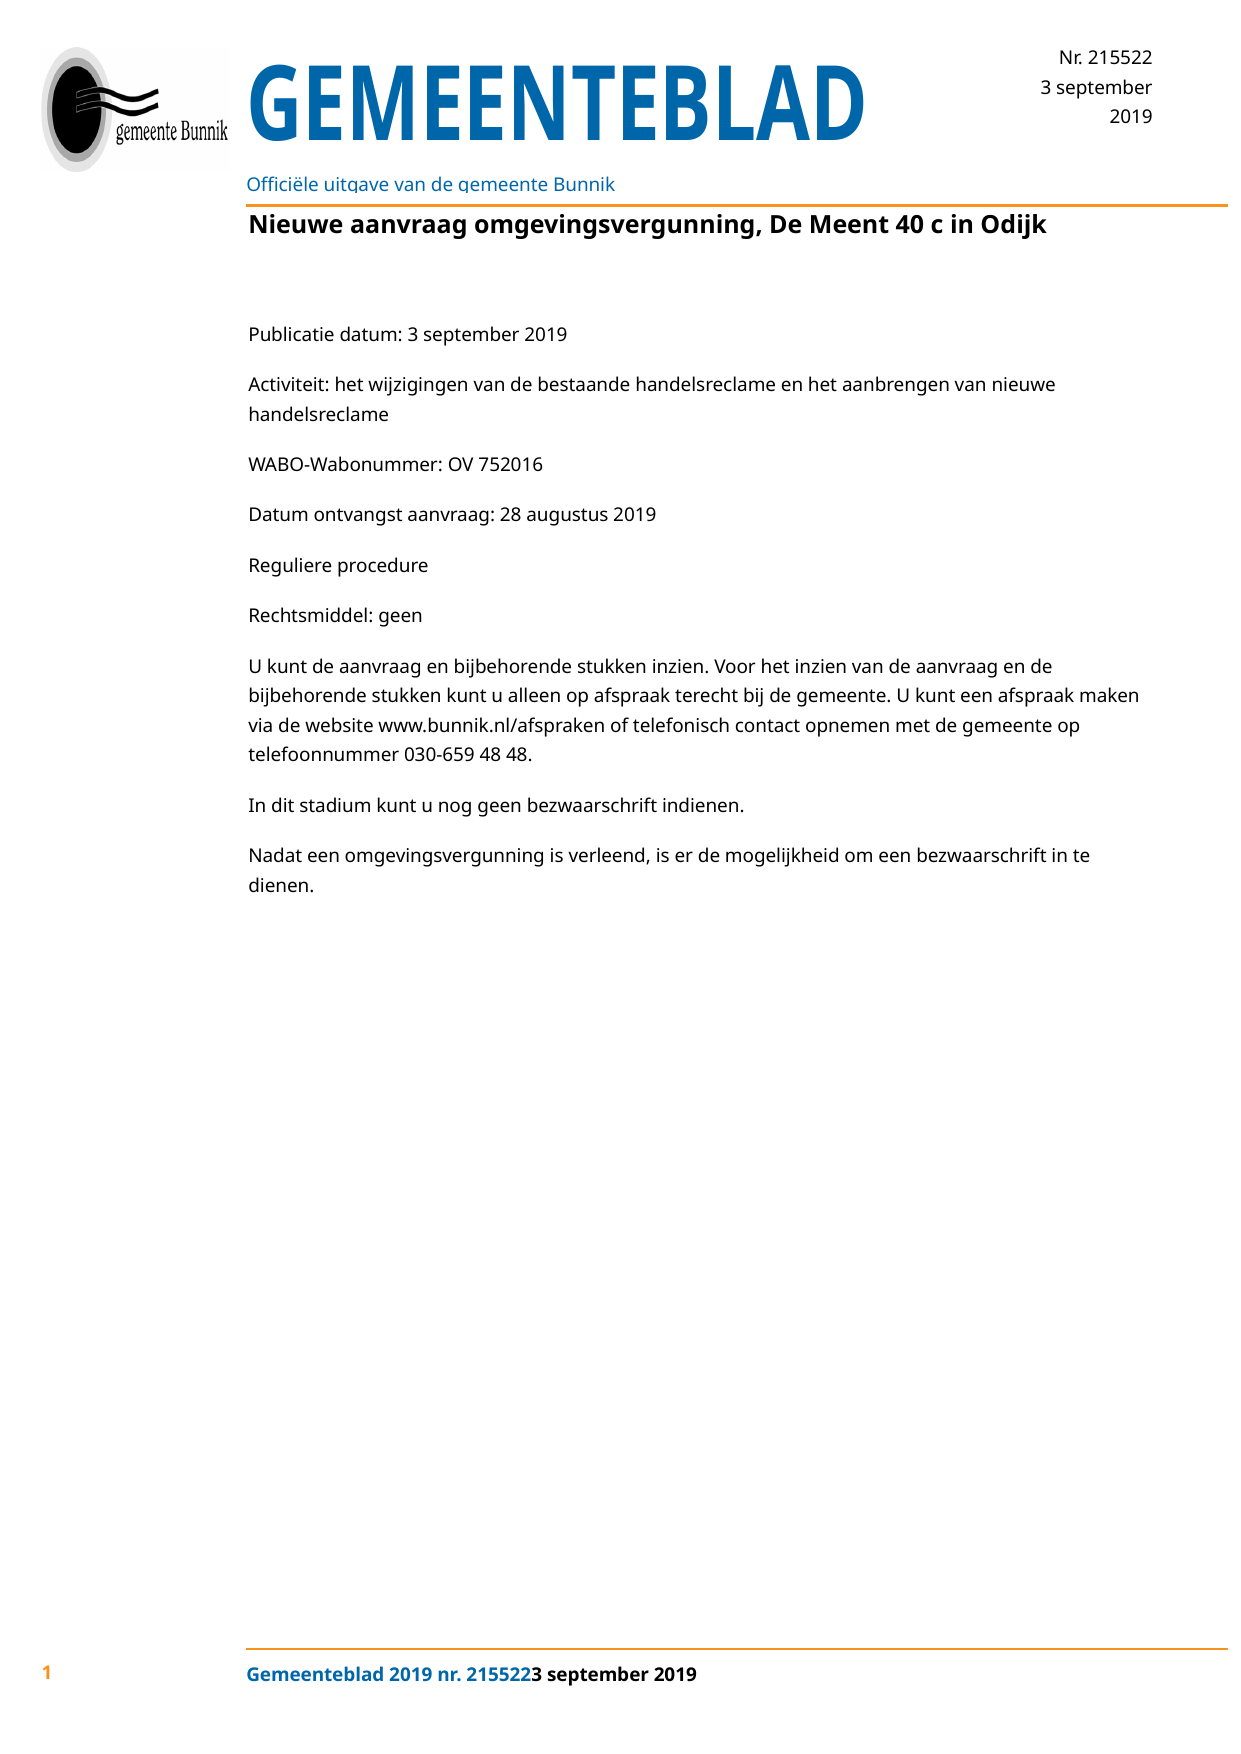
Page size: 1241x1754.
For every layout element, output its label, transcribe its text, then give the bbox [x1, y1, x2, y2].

text Rechtsmiddel: geen [248, 602, 1152, 628]
text Publicatie datum: 3 september 2019 [248, 321, 1152, 346]
text Datum ontvangst aanvraag: 28 augustus 2019 [248, 502, 1152, 527]
text Nadat een omgevingsvergunning is verleend, is er de mogelijkheid om een bezwaarschrift in te dienen. [248, 842, 1152, 898]
text In dit stadium kunt u nog geen bezwaarschrift indienen. [248, 792, 1152, 818]
text Reguliere procedure [248, 552, 1152, 578]
text WABO-Wabonummer: OV 752016 [248, 451, 1152, 477]
text Nieuwe aanvraag omgevingsvergunning, De Meent 40 c in Odijk [248, 207, 1152, 241]
text Activiteit: het wijzigingen van de bestaande handelsreclame en het aanbrengen van nieuwe handelsreclame [248, 371, 1152, 426]
picture [41, 47, 231, 172]
text U kunt de aanvraag en bijbehorende stukken inzien. Voor het inzien van de aanvraag en de bijbehorende stukken kunt u alleen op afspraak terecht bij de gemeente. U kunt een afspraak maken via de website www.bunnik.nl/afspraken of telefonisch contact opnemen met de gemeente op telefoonnummer 030-659 48 48. [248, 653, 1152, 767]
